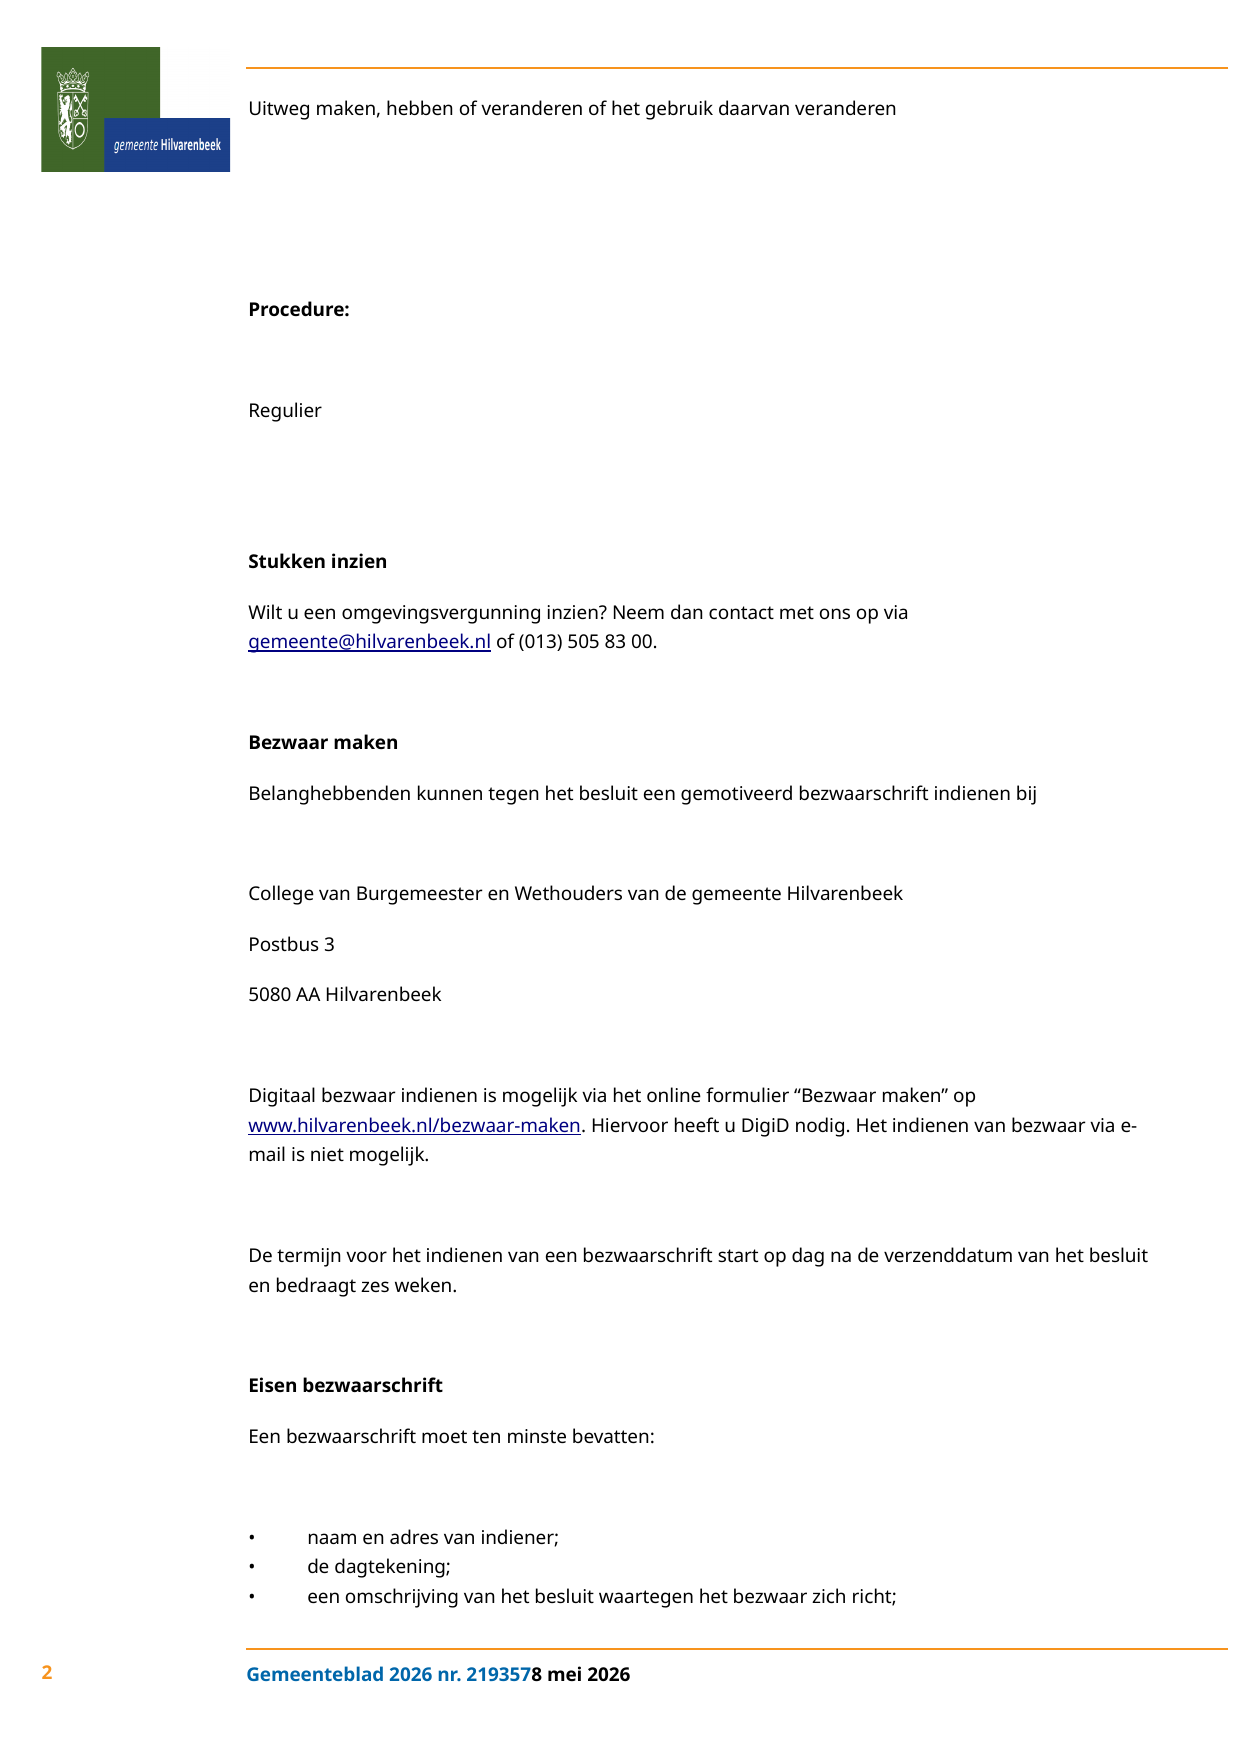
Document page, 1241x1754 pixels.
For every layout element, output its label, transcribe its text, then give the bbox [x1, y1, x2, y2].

text Digitaal bezwaar indienen is mogelijk via het online formulier “Bezwaar maken” op www.hilvarenbeek.nl/bezwaar-maken. Hiervoor heeft u DigiD nodig. Het indienen van bezwaar via e-mail is niet mogelijk. [248, 1082, 1152, 1167]
text Eisen bezwaarschrift [248, 1373, 1152, 1398]
text Regulier [248, 397, 1152, 423]
text 5080 AA Hilvarenbeek [248, 981, 1152, 1007]
text Belanghebbenden kunnen tegen het besluit een gemotiveerd bezwaarschrift indienen bij [248, 780, 1152, 806]
text Uitweg maken, hebben of veranderen of het gebruik daarvan veranderen [248, 95, 1152, 121]
picture [41, 47, 231, 172]
list een omschrijving van het besluit waartegen het bezwaar zich richt; [248, 1583, 1152, 1609]
text Postbus 3 [248, 931, 1152, 957]
text Stukken inzien [248, 548, 1152, 574]
text Bezwaar maken [248, 729, 1152, 755]
list naam en adres van indiener; [248, 1524, 1152, 1550]
text Procedure: [248, 296, 1152, 322]
text Wilt u een omgevingsvergunning inzien? Neem dan contact met ons op via gemeente@hilvarenbeek.nl of (013) 505 83 00. [248, 599, 1152, 654]
text De termijn voor het indienen van een bezwaarschrift start op dag na de verzenddatum van het besluit en bedraagt zes weken. [248, 1242, 1152, 1298]
list de dagtekening; [248, 1553, 1152, 1579]
text Een bezwaarschrift moet ten minste bevatten: [248, 1423, 1152, 1449]
text College van Burgemeester en Wethouders van de gemeente Hilvarenbeek [248, 881, 1152, 906]
